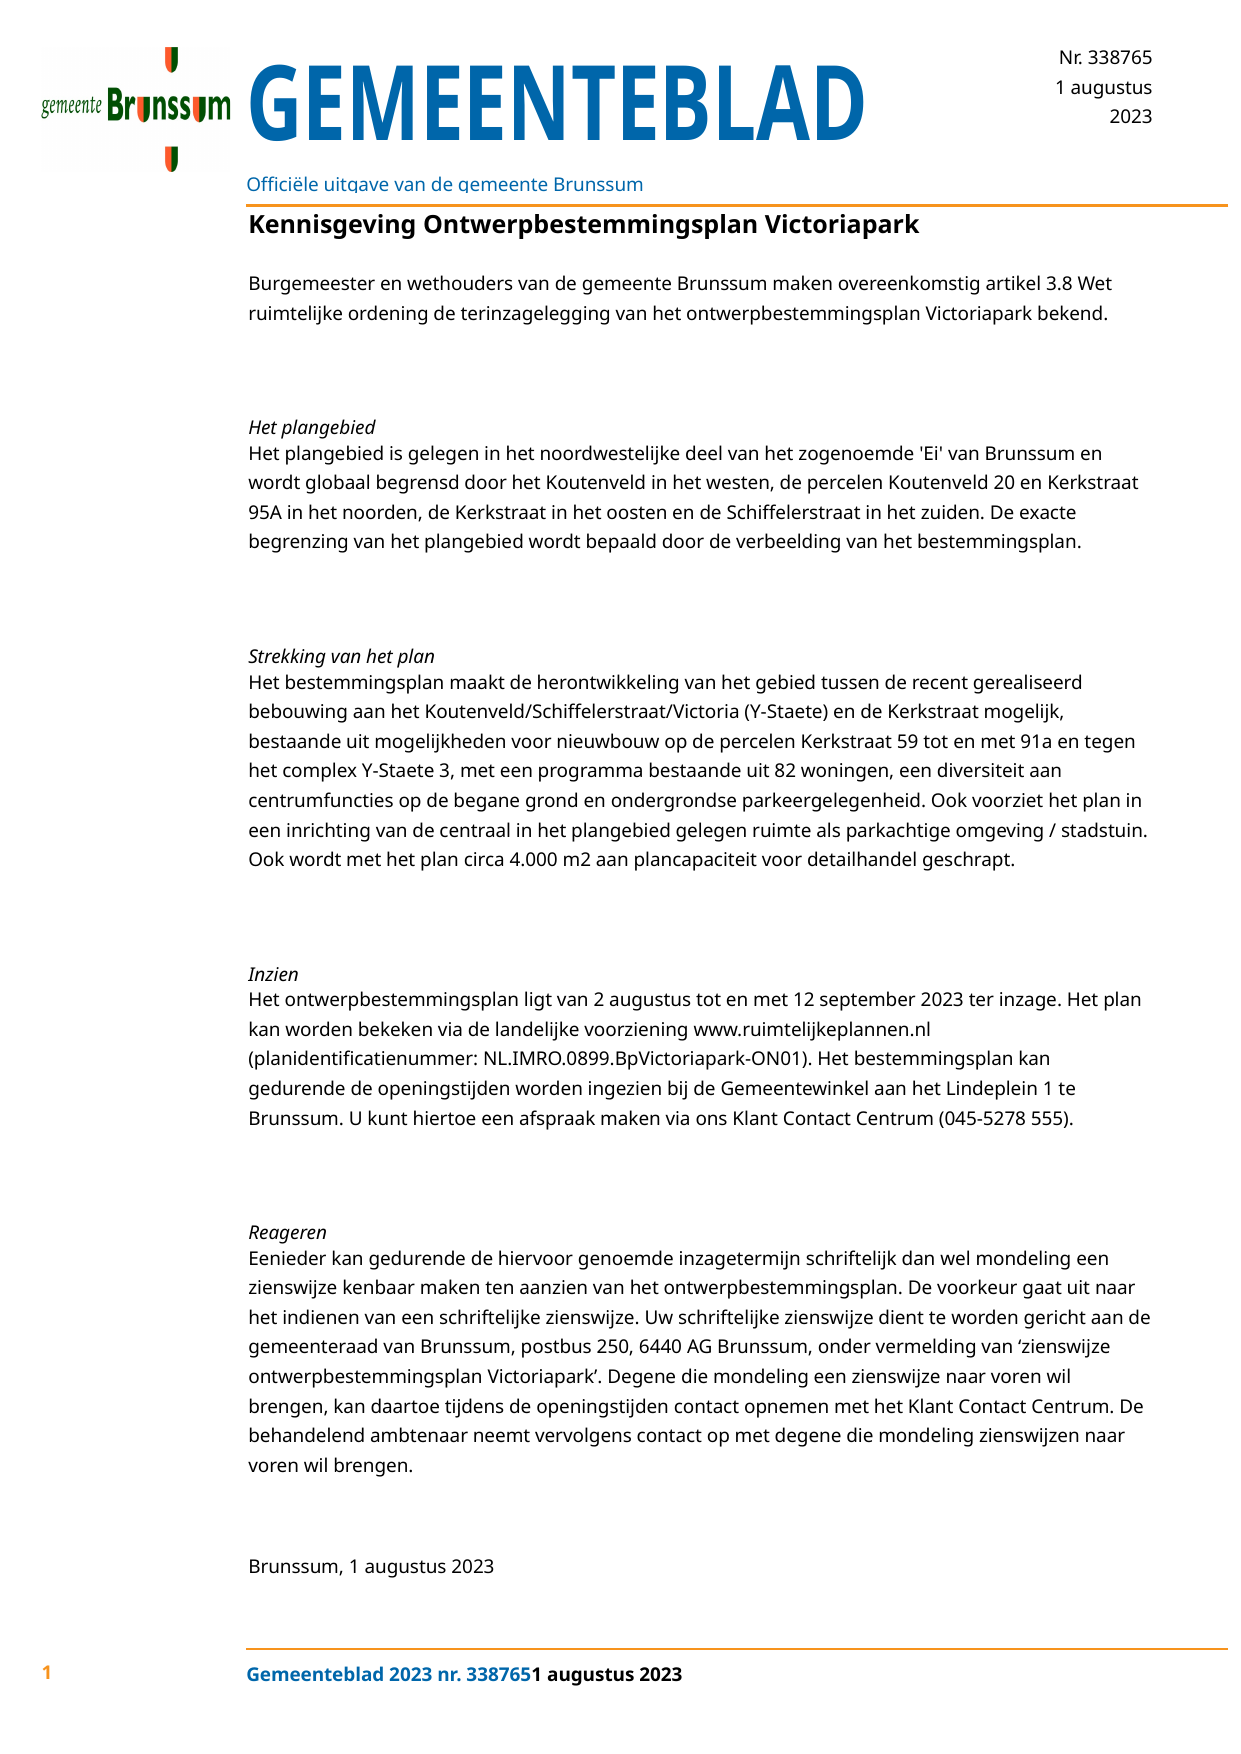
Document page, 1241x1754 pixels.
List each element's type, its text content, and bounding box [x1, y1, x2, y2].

picture [41, 47, 231, 172]
text Brunssum, 1 augustus 2023 [248, 1553, 1152, 1578]
text Eenieder kan gedurende de hiervoor genoemde inzagetermijn schriftelijk dan wel mondeling een zienswijze kenbaar maken ten aanzien van het ontwerpbestemmingsplan. De voorkeur gaat uit naar het indienen van een schriftelijke zienswijze. Uw schriftelijke zienswijze dient te worden gericht aan de gemeenteraad van Brunssum, postbus 250, 6440 AG Brunssum, onder vermelding van ‘zienswijze ontwerpbestemmingsplan Victoriapark’. Degene die mondeling een zienswijze naar voren wil brengen, kan daartoe tijdens de openingstijden contact opnemen met het Klant Contact Centrum. De behandelend ambtenaar neemt vervolgens contact op met degene die mondeling zienswijzen naar voren wil brengen. [248, 1245, 1152, 1478]
text Het plangebied [248, 414, 1152, 440]
text Het ontwerpbestemmingsplan ligt van 2 augustus tot en met 12 september 2023 ter inzage. Het plan kan worden bekeken via de landelijke voorziening www.ruimtelijkeplannen.nl (planidentificatienummer: NL.IMRO.0899.BpVictoriapark-ON01). Het bestemmingsplan kan gedurende de openingstijden worden ingezien bij de Gemeentewinkel aan het Lindeplein 1 te Brunssum. U kunt hiertoe een afspraak maken via ons Klant Contact Centrum (045-5278 555). [248, 986, 1152, 1131]
text Reageren [248, 1219, 1152, 1245]
text Kennisgeving Ontwerpbestemmingsplan Victoriapark [248, 207, 1152, 241]
text Burgemeester en wethouders van de gemeente Brunssum maken overeenkomstig artikel 3.8 Wet ruimtelijke ordening de terinzagelegging van het ontwerpbestemmingsplan Victoriapark bekend. [248, 270, 1152, 326]
text Strekking van het plan [248, 643, 1152, 669]
text Het bestemmingsplan maakt de herontwikkeling van het gebied tussen de recent gerealiseerd bebouwing aan het Koutenveld/Schiffelerstraat/Victoria (Y-Staete) en de Kerkstraat mogelijk, bestaande uit mogelijkheden voor nieuwbouw op de percelen Kerkstraat 59 tot en met 91a en tegen het complex Y-Staete 3, met een programma bestaande uit 82 woningen, een diversiteit aan centrumfuncties op de begane grond en ondergrondse parkeergelegenheid. Ook voorziet het plan in een inrichting van de centraal in het plangebied gelegen ruimte als parkachtige omgeving / stadstuin. Ook wordt met het plan circa 4.000 m2 aan plancapaciteit voor detailhandel geschrapt. [248, 669, 1152, 872]
text Het plangebied is gelegen in het noordwestelijke deel van het zogenoemde 'Ei' van Brunssum en wordt globaal begrensd door het Koutenveld in het westen, de percelen Koutenveld 20 en Kerkstraat 95A in het noorden, de Kerkstraat in het oosten en de Schiffelerstraat in het zuiden. De exacte begrenzing van het plangebied wordt bepaald door de verbeelding van het bestemmingsplan. [248, 440, 1152, 554]
text Inzien [248, 961, 1152, 986]
